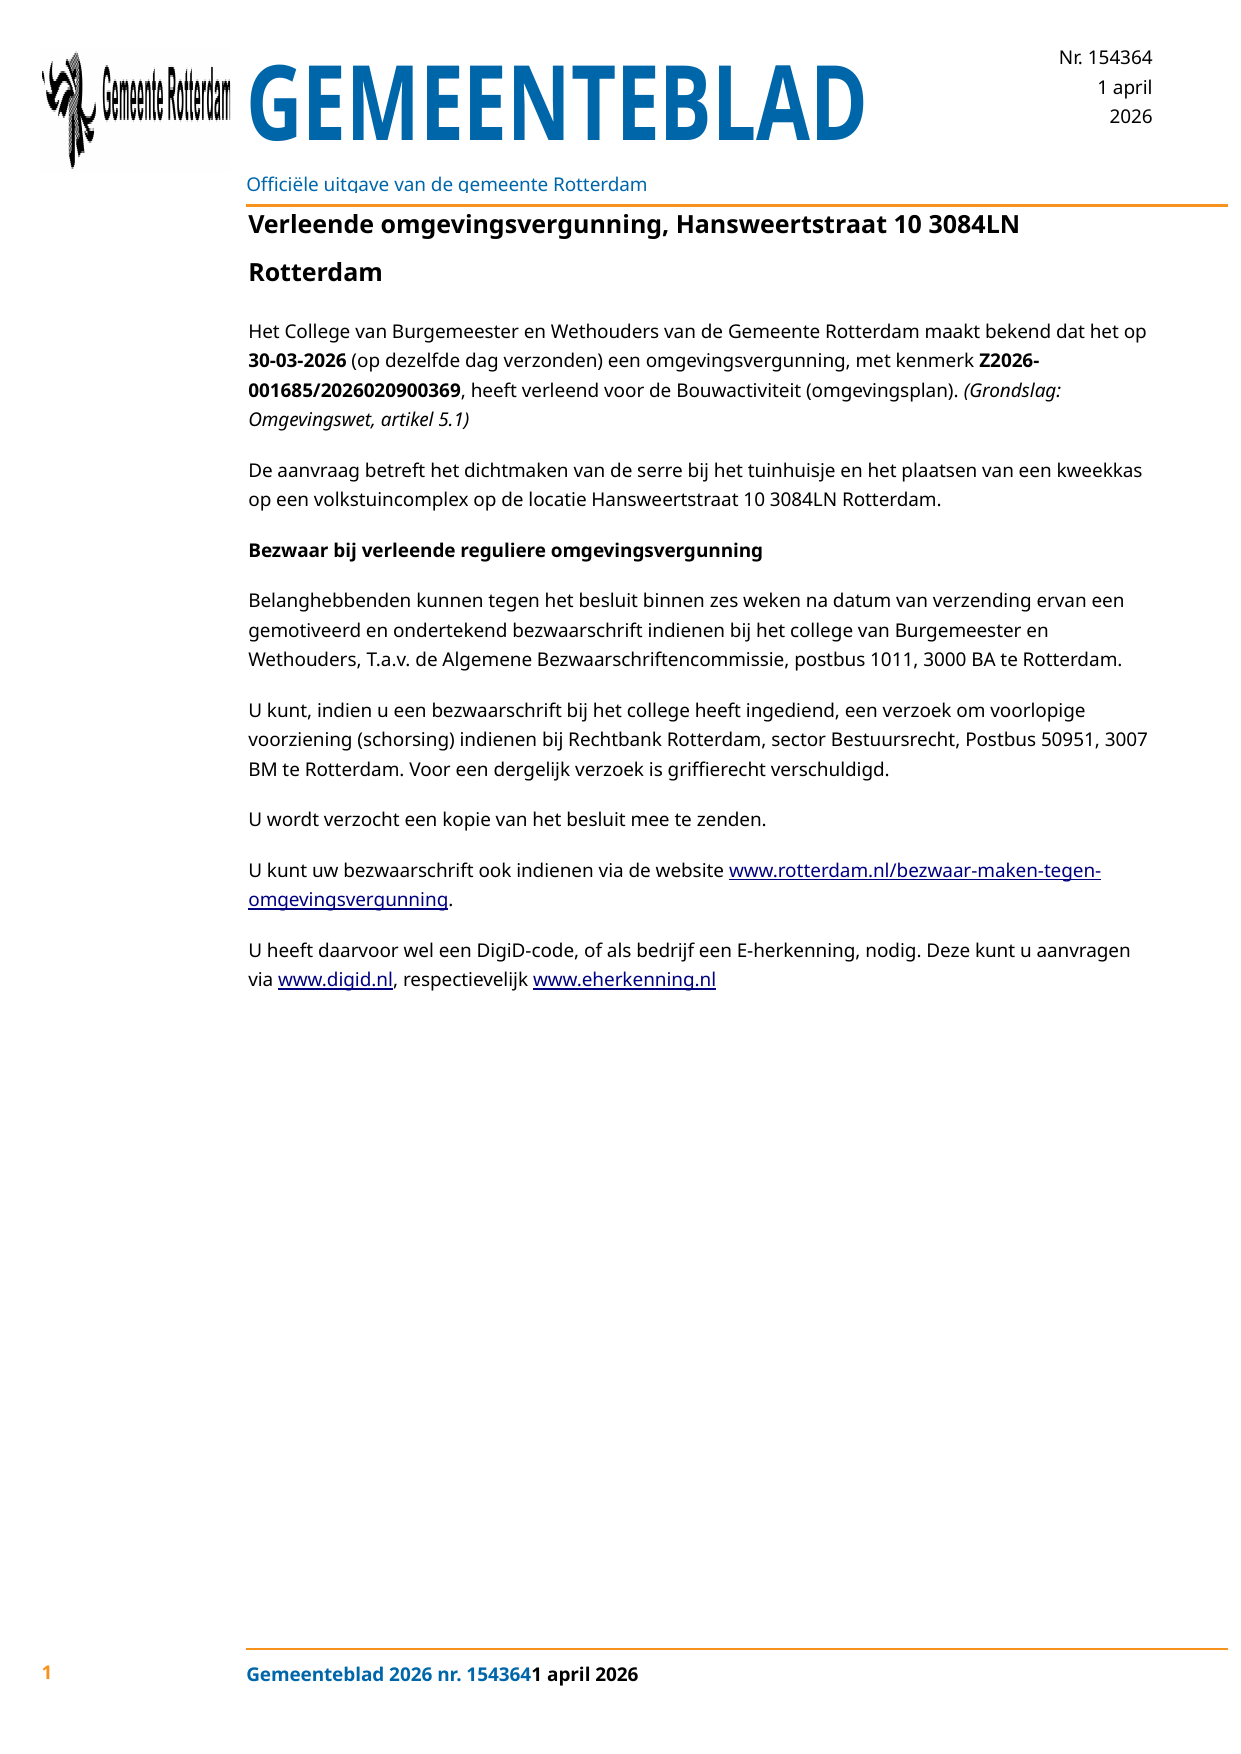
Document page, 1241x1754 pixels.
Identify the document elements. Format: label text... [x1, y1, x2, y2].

picture [41, 47, 231, 172]
text Het College van Burgemeester en Wethouders van de Gemeente Rotterdam maakt bekend dat het op 30-03-2026 (op dezelfde dag verzonden) een omgevingsvergunning, met kenmerk Z2026-001685/2026020900369, heeft verleend voor de Bouwactiviteit (omgevingsplan). (Grondslag: Omgevingswet, artikel 5.1) [248, 318, 1152, 432]
text De aanvraag betreft het dichtmaken van de serre bij het tuinhuisje en het plaatsen van een kweekkas op een volkstuincomplex op de locatie Hansweertstraat 10 3084LN Rotterdam. [248, 457, 1152, 512]
text U heeft daarvoor wel een DigiD-code, of als bedrijf een E-herkenning, nodig. Deze kunt u aanvragen via www.digid.nl, respectievelijk www.eherkenning.nl [248, 937, 1152, 992]
text U kunt uw bezwaarschrift ook indienen via de website www.rotterdam.nl/bezwaar-maken-tegen-omgevingsvergunning. [248, 857, 1152, 912]
text Verleende omgevingsvergunning, Hansweertstraat 10 3084LN Rotterdam [248, 207, 1152, 288]
text U wordt verzocht een kopie van het besluit mee te zenden. [248, 807, 1152, 832]
text U kunt, indien u een bezwaarschrift bij het college heeft ingediend, een verzoek om voorlopige voorziening (schorsing) indienen bij Rechtbank Rotterdam, sector Bestuursrecht, Postbus 50951, 3007 BM te Rotterdam. Voor een dergelijk verzoek is griffierecht verschuldigd. [248, 697, 1152, 782]
text Belanghebbenden kunnen tegen het besluit binnen zes weken na datum van verzending ervan een gemotiveerd en ondertekend bezwaarschrift indienen bij het college van Burgemeester en Wethouders, T.a.v. de Algemene Bezwaarschriftencommissie, postbus 1011, 3000 BA te Rotterdam. [248, 587, 1152, 672]
text Bezwaar bij verleende reguliere omgevingsvergunning [248, 537, 1152, 563]
